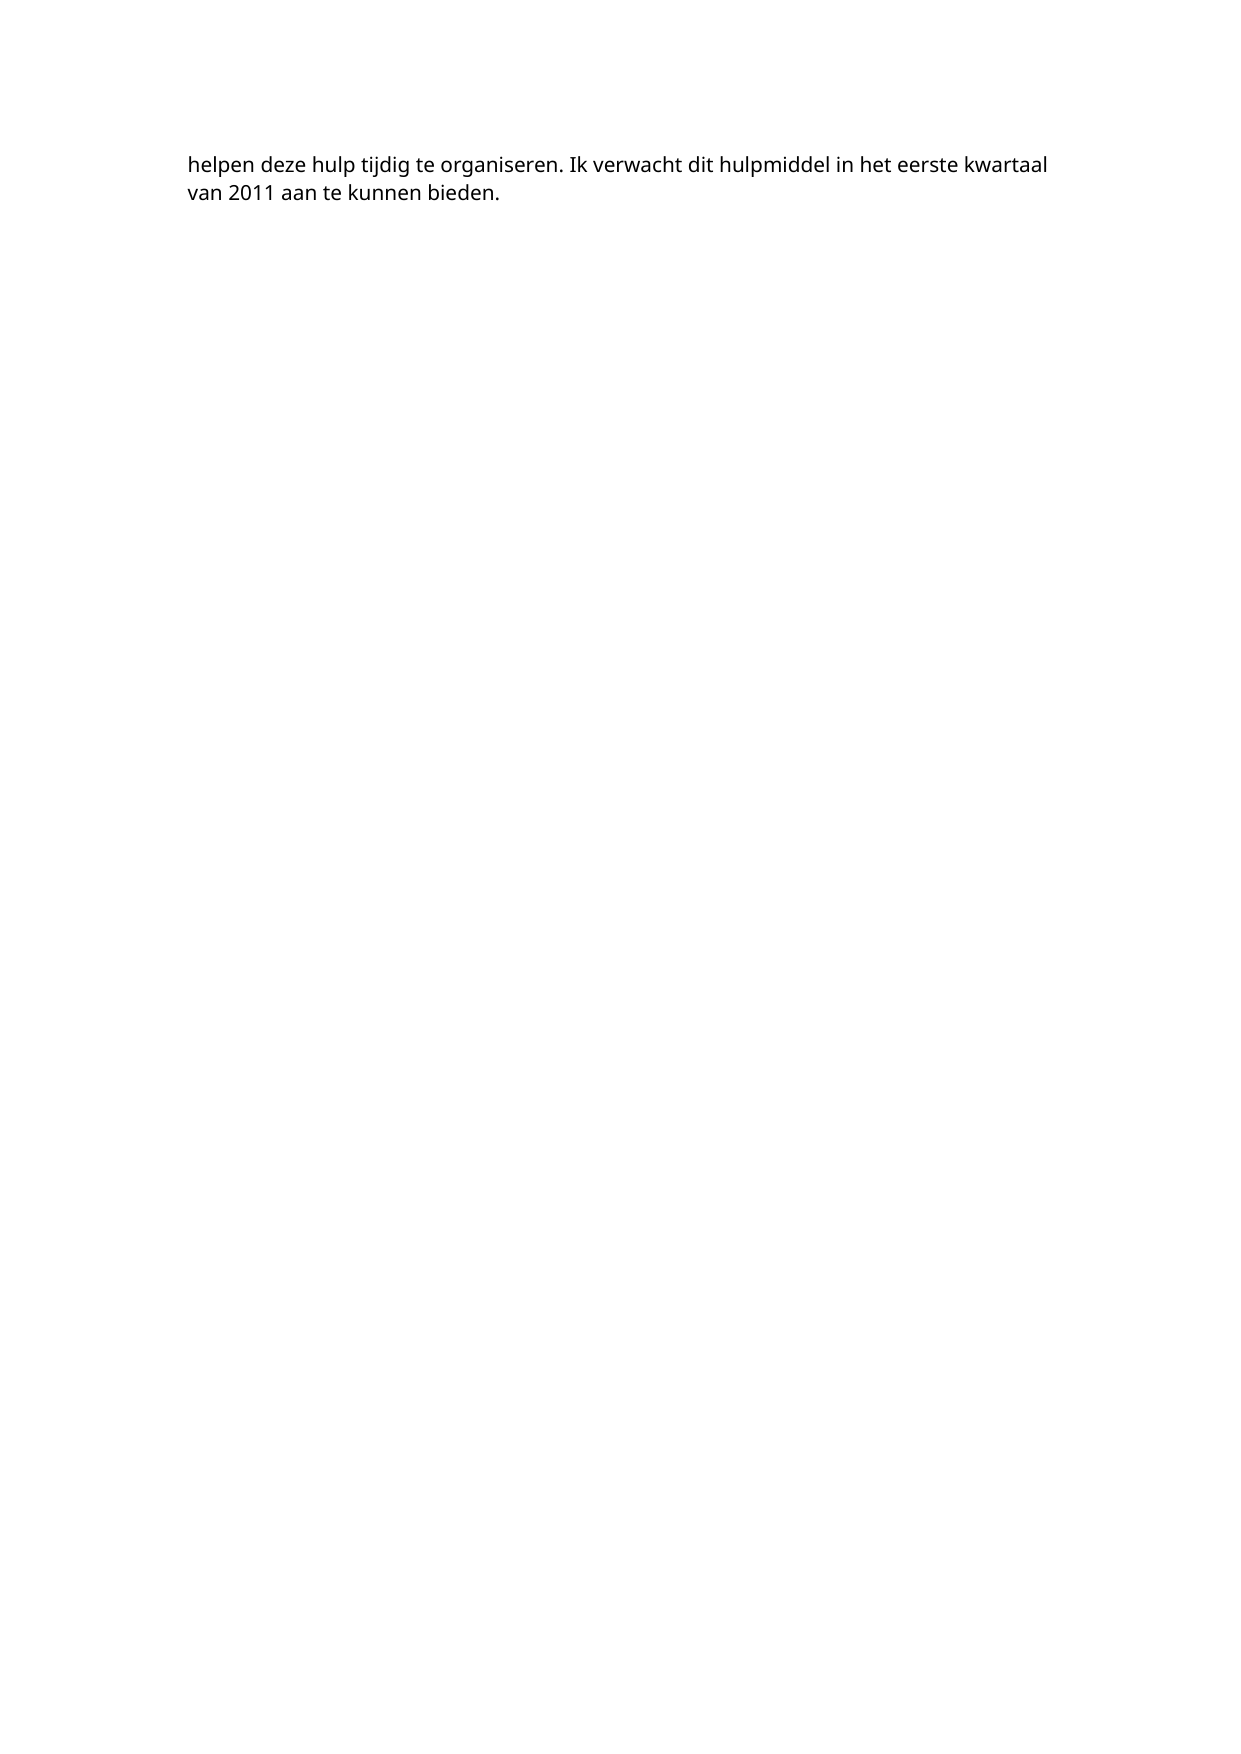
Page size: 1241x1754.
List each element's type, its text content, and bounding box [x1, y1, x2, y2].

text helpen deze hulp tijdig te organiseren. Ik verwacht dit hulpmiddel in het eerste kwartaal van 2011 aan te kunnen bieden. [187, 150, 1053, 207]
